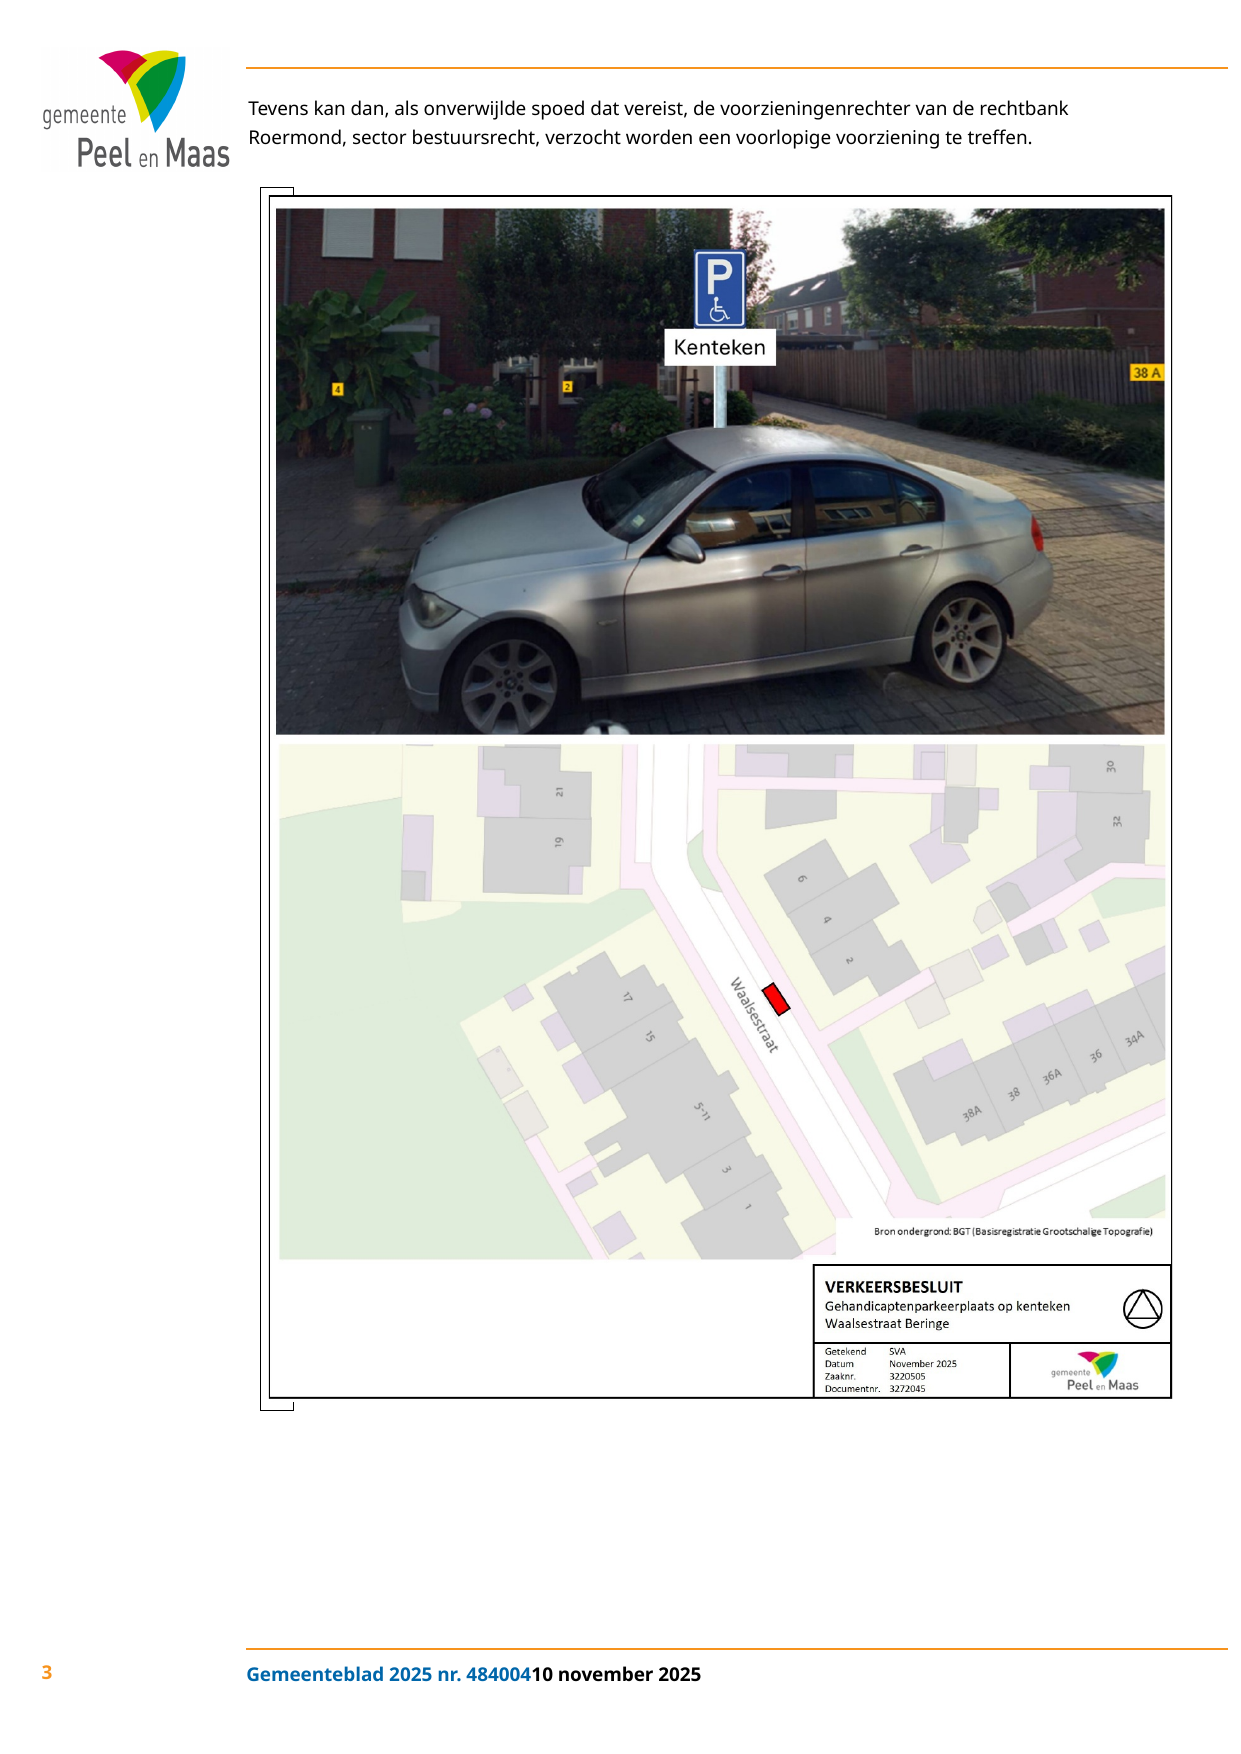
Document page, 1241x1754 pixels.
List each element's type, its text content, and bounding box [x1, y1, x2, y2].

picture [268, 195, 1173, 1402]
text Tevens kan dan, als onverwijlde spoed dat vereist, de voorzieningenrechter van de rechtbank Roermond, sector bestuursrecht, verzocht worden een voorlopige voorziening te treffen. [248, 95, 1152, 150]
picture [41, 47, 231, 172]
